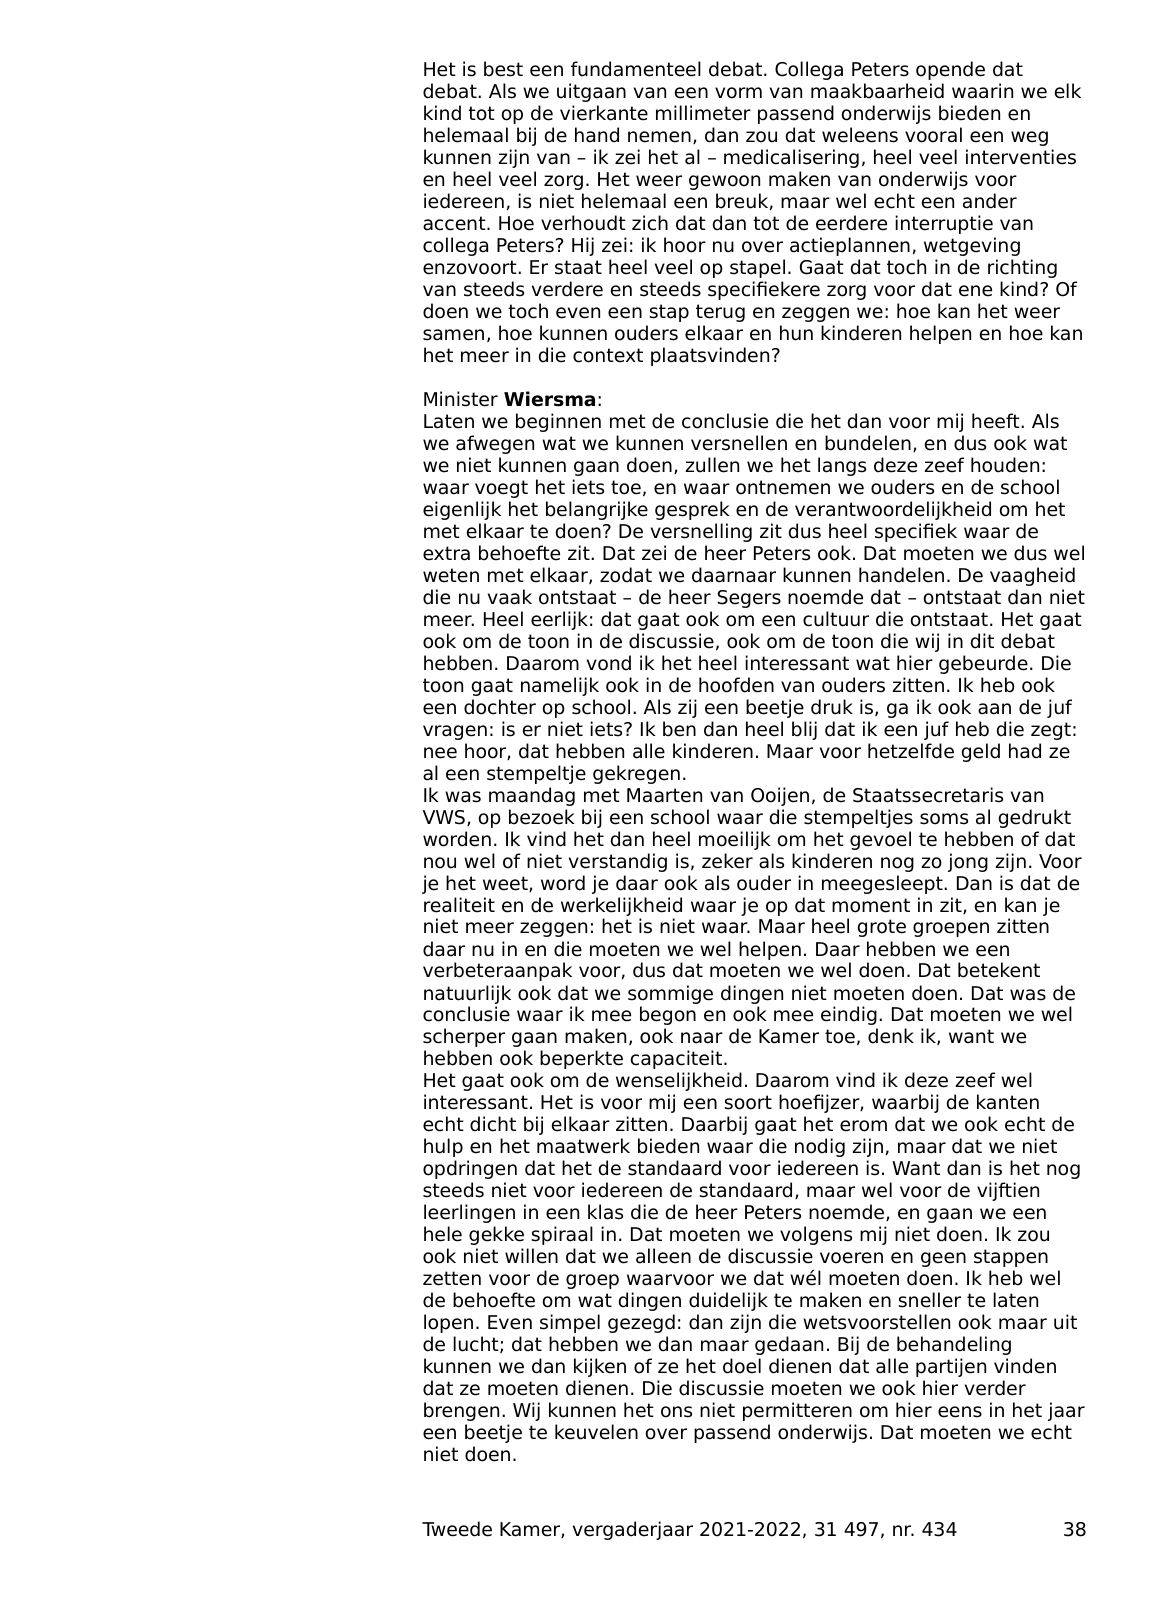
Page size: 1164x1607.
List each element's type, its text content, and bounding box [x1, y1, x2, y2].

text Laten we beginnen met de conclusie die het dan voor mij heeft. Als we afwegen wat we kunnen versnellen en bundelen, en dus ook wat we niet kunnen gaan doen, zullen we het langs deze zeef houden: waar voegt het iets toe, en waar ontnemen we ouders en de school eigenlijk het belangrijke gesprek en de verantwoordelijkheid om het met elkaar te doen? De versnelling zit dus heel specifiek waar de extra behoefte zit. Dat zei de heer Peters ook. Dat moeten we dus wel weten met elkaar, zodat we daarnaar kunnen handelen. De vaagheid die nu vaak ontstaat – de heer Segers noemde dat – ontstaat dan niet meer. Heel eerlijk: dat gaat ook om een cultuur die ontstaat. Het gaat ook om de toon in de discussie, ook om de toon die wij in dit debat hebben. Daarom vond ik het heel interessant wat hier gebeurde. Die toon gaat namelijk ook in de hoofden van ouders zitten. Ik heb ook een dochter op school. Als zij een beetje druk is, ga ik ook aan de juf vragen: is er niet iets? Ik ben dan heel blij dat ik een juf heb die zegt: nee hoor, dat hebben alle kinderen. Maar voor hetzelfde geld had ze al een stempeltje gekregen. [422, 411, 1087, 784]
text Het is best een fundamenteel debat. Collega Peters opende dat debat. Als we uitgaan van een vorm van maakbaarheid waarin we elk kind tot op de vierkante millimeter passend onderwijs bieden en helemaal bij de hand nemen, dan zou dat weleens vooral een weg kunnen zijn van – ik zei het al – medicalisering, heel veel interventies en heel veel zorg. Het weer gewoon maken van onderwijs voor iedereen, is niet helemaal een breuk, maar wel echt een ander accent. Hoe verhoudt zich dat dan tot de eerdere interruptie van collega Peters? Hij zei: ik hoor nu over actieplannen, wetgeving enzovoort. Er staat heel veel op stapel. Gaat dat toch in de richting van steeds verdere en steeds specifiekere zorg voor dat ene kind? Of doen we toch even een stap terug en zeggen we: hoe kan het weer samen, hoe kunnen ouders elkaar en hun kinderen helpen en hoe kan het meer in die context plaatsvinden? [422, 59, 1087, 367]
text Ik was maandag met Maarten van Ooijen, de Staatssecretaris van VWS, op bezoek bij een school waar die stempeltjes soms al gedrukt worden. Ik vind het dan heel moeilijk om het gevoel te hebben of dat nou wel of niet verstandig is, zeker als kinderen nog zo jong zijn. Voor je het weet, word je daar ook als ouder in meegesleept. Dan is dat de realiteit en de werkelijkheid waar je op dat moment in zit, en kan je niet meer zeggen: het is niet waar. Maar heel grote groepen zitten daar nu in en die moeten we wel helpen. Daar hebben we een verbeteraanpak voor, dus dat moeten we wel doen. Dat betekent natuurlijk ook dat we sommige dingen niet moeten doen. Dat was de conclusie waar ik mee begon en ook mee eindig. Dat moeten we wel scherper gaan maken, ook naar de Kamer toe, denk ik, want we hebben ook beperkte capaciteit. [422, 784, 1087, 1070]
text Minister Wiersma: [422, 389, 1087, 411]
text Het gaat ook om de wenselijkheid. Daarom vind ik deze zeef wel interessant. Het is voor mij een soort hoefijzer, waarbij de kanten echt dicht bij elkaar zitten. Daarbij gaat het erom dat we ook echt de hulp en het maatwerk bieden waar die nodig zijn, maar dat we niet opdringen dat het de standaard voor iedereen is. Want dan is het nog steeds niet voor iedereen de standaard, maar wel voor de vijftien leerlingen in een klas die de heer Peters noemde, en gaan we een hele gekke spiraal in. Dat moeten we volgens mij niet doen. Ik zou ook niet willen dat we alleen de discussie voeren en geen stappen zetten voor de groep waarvoor we dat wél moeten doen. Ik heb wel de behoefte om wat dingen duidelijk te maken en sneller te laten lopen. Even simpel gezegd: dan zijn die wetsvoorstellen ook maar uit de lucht; dat hebben we dan maar gedaan. Bij de behandeling kunnen we dan kijken of ze het doel dienen dat alle partijen vinden dat ze moeten dienen. Die discussie moeten we ook hier verder brengen. Wij kunnen het ons niet permitteren om hier eens in het jaar een beetje te keuvelen over passend onderwijs. Dat moeten we echt niet doen. [422, 1070, 1087, 1466]
